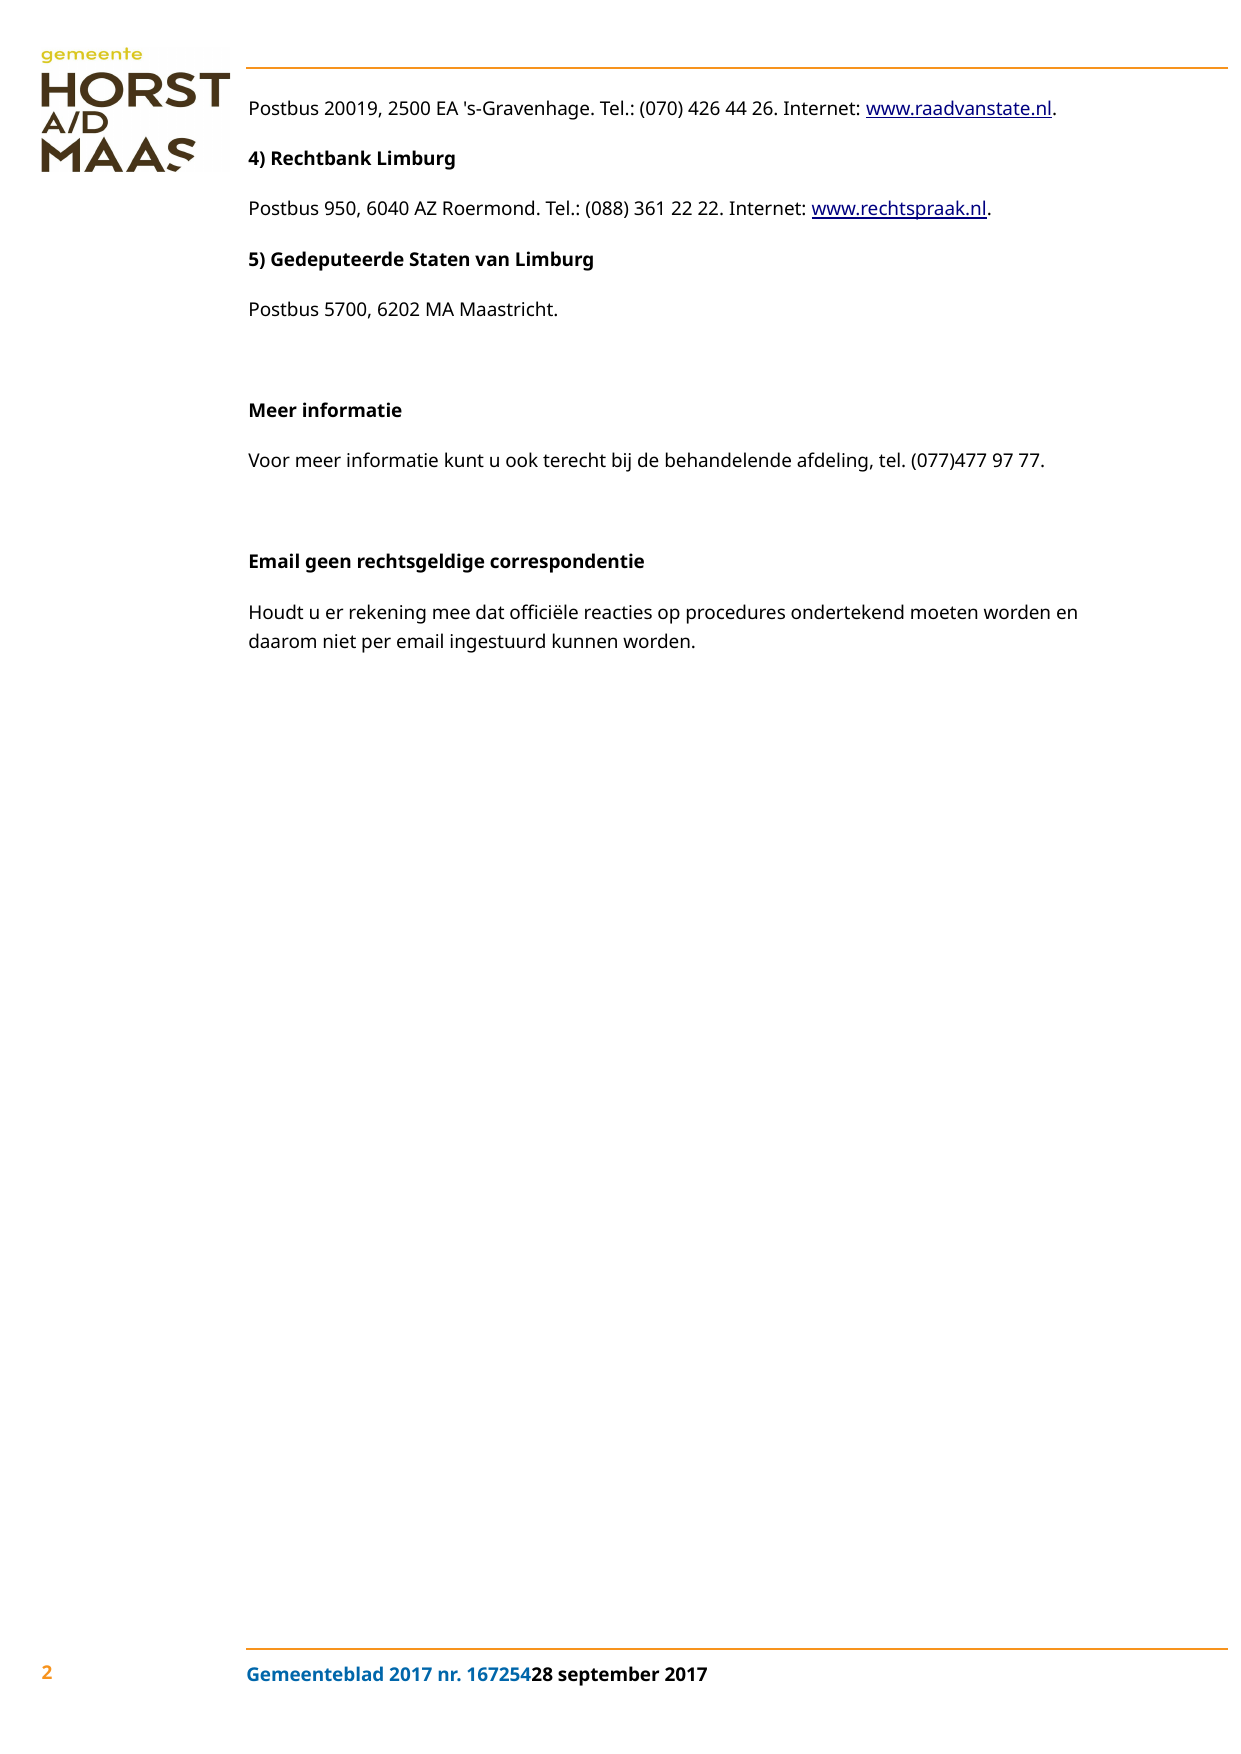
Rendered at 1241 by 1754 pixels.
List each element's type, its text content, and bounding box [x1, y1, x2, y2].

text Postbus 20019, 2500 EA 's-Gravenhage. Tel.: (070) 426 44 26. Internet: www.raadvanstate.nl. [248, 95, 1152, 121]
text Meer informatie [248, 397, 1152, 423]
text 4) Rechtbank Limburg [248, 145, 1152, 171]
text 5) Gedeputeerde Staten van Limburg [248, 246, 1152, 272]
text Houdt u er rekening mee dat officiële reacties op procedures ondertekend moeten worden en daarom niet per email ingestuurd kunnen worden. [248, 599, 1152, 654]
text Email geen rechtsgeldige correspondentie [248, 548, 1152, 574]
text Voor meer informatie kunt u ook terecht bij de behandelende afdeling, tel. (077)477 97 77. [248, 448, 1152, 473]
picture [41, 47, 231, 172]
text Postbus 5700, 6202 MA Maastricht. [248, 296, 1152, 322]
text Postbus 950, 6040 AZ Roermond. Tel.: (088) 361 22 22. Internet: www.rechtspraak.nl. [248, 196, 1152, 221]
